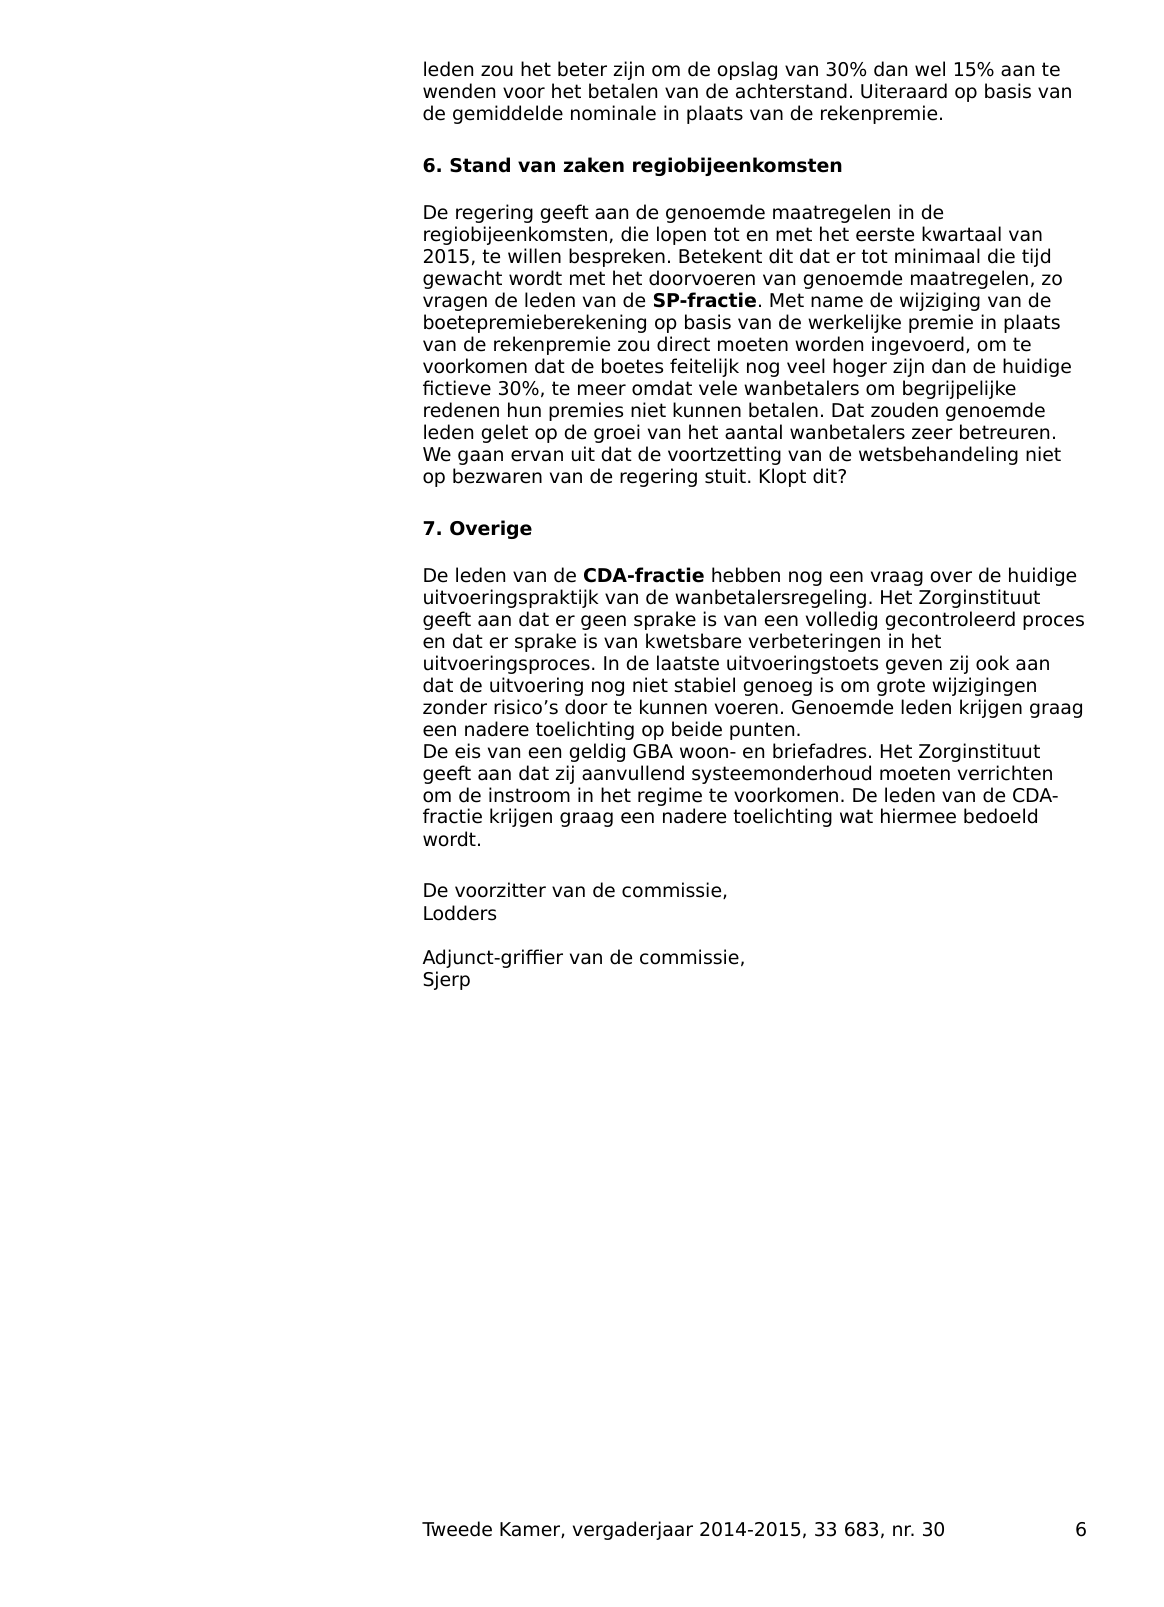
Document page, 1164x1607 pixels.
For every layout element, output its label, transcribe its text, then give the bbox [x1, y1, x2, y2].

text De regering geeft aan de genoemde maatregelen in de regiobijeenkomsten, die lopen tot en met het eerste kwartaal van 2015, te willen bespreken. Betekent dit dat er tot minimaal die tijd gewacht wordt met het doorvoeren van genoemde maatregelen, zo vragen de leden van de SP-fractie. Met name de wijziging van de boetepremieberekening op basis van de werkelijke premie in plaats van de rekenpremie zou direct moeten worden ingevoerd, om te voorkomen dat de boetes feitelijk nog veel hoger zijn dan de huidige fictieve 30%, te meer omdat vele wanbetalers om begrijpelijke redenen hun premies niet kunnen betalen. Dat zouden genoemde leden gelet op de groei van het aantal wanbetalers zeer betreuren. We gaan ervan uit dat de voortzetting van de wetsbehandeling niet op bezwaren van de regering stuit. Klopt dit? [422, 202, 1087, 488]
subtitle 7. Overige [422, 518, 1087, 540]
subtitle 6. Stand van zaken regiobijeenkomsten [422, 155, 1087, 177]
text De eis van een geldig GBA woon- en briefadres. Het Zorginstituut geeft aan dat zij aanvullend systeemonderhoud moeten verrichten om de instroom in het regime te voorkomen. De leden van de CDA-fractie krijgen graag een nadere toelichting wat hiermee bedoeld wordt. [422, 741, 1087, 850]
text De leden van de CDA-fractie hebben nog een vraag over de huidige uitvoeringspraktijk van de wanbetalersregeling. Het Zorginstituut geeft aan dat er geen sprake is van een volledig gecontroleerd proces en dat er sprake is van kwetsbare verbeteringen in het uitvoeringsproces. In de laatste uitvoeringstoets geven zij ook aan dat de uitvoering nog niet stabiel genoeg is om grote wijzigingen zonder risico’s door te kunnen voeren. Genoemde leden krijgen graag een nadere toelichting op beide punten. [422, 565, 1087, 741]
text De voorzitter van de commissie, Lodders [422, 880, 1087, 924]
text leden zou het beter zijn om de opslag van 30% dan wel 15% aan te wenden voor het betalen van de achterstand. Uiteraard op basis van de gemiddelde nominale in plaats van de rekenpremie. [422, 59, 1087, 125]
text Adjunct-griffier van de commissie, Sjerp [422, 947, 1087, 991]
